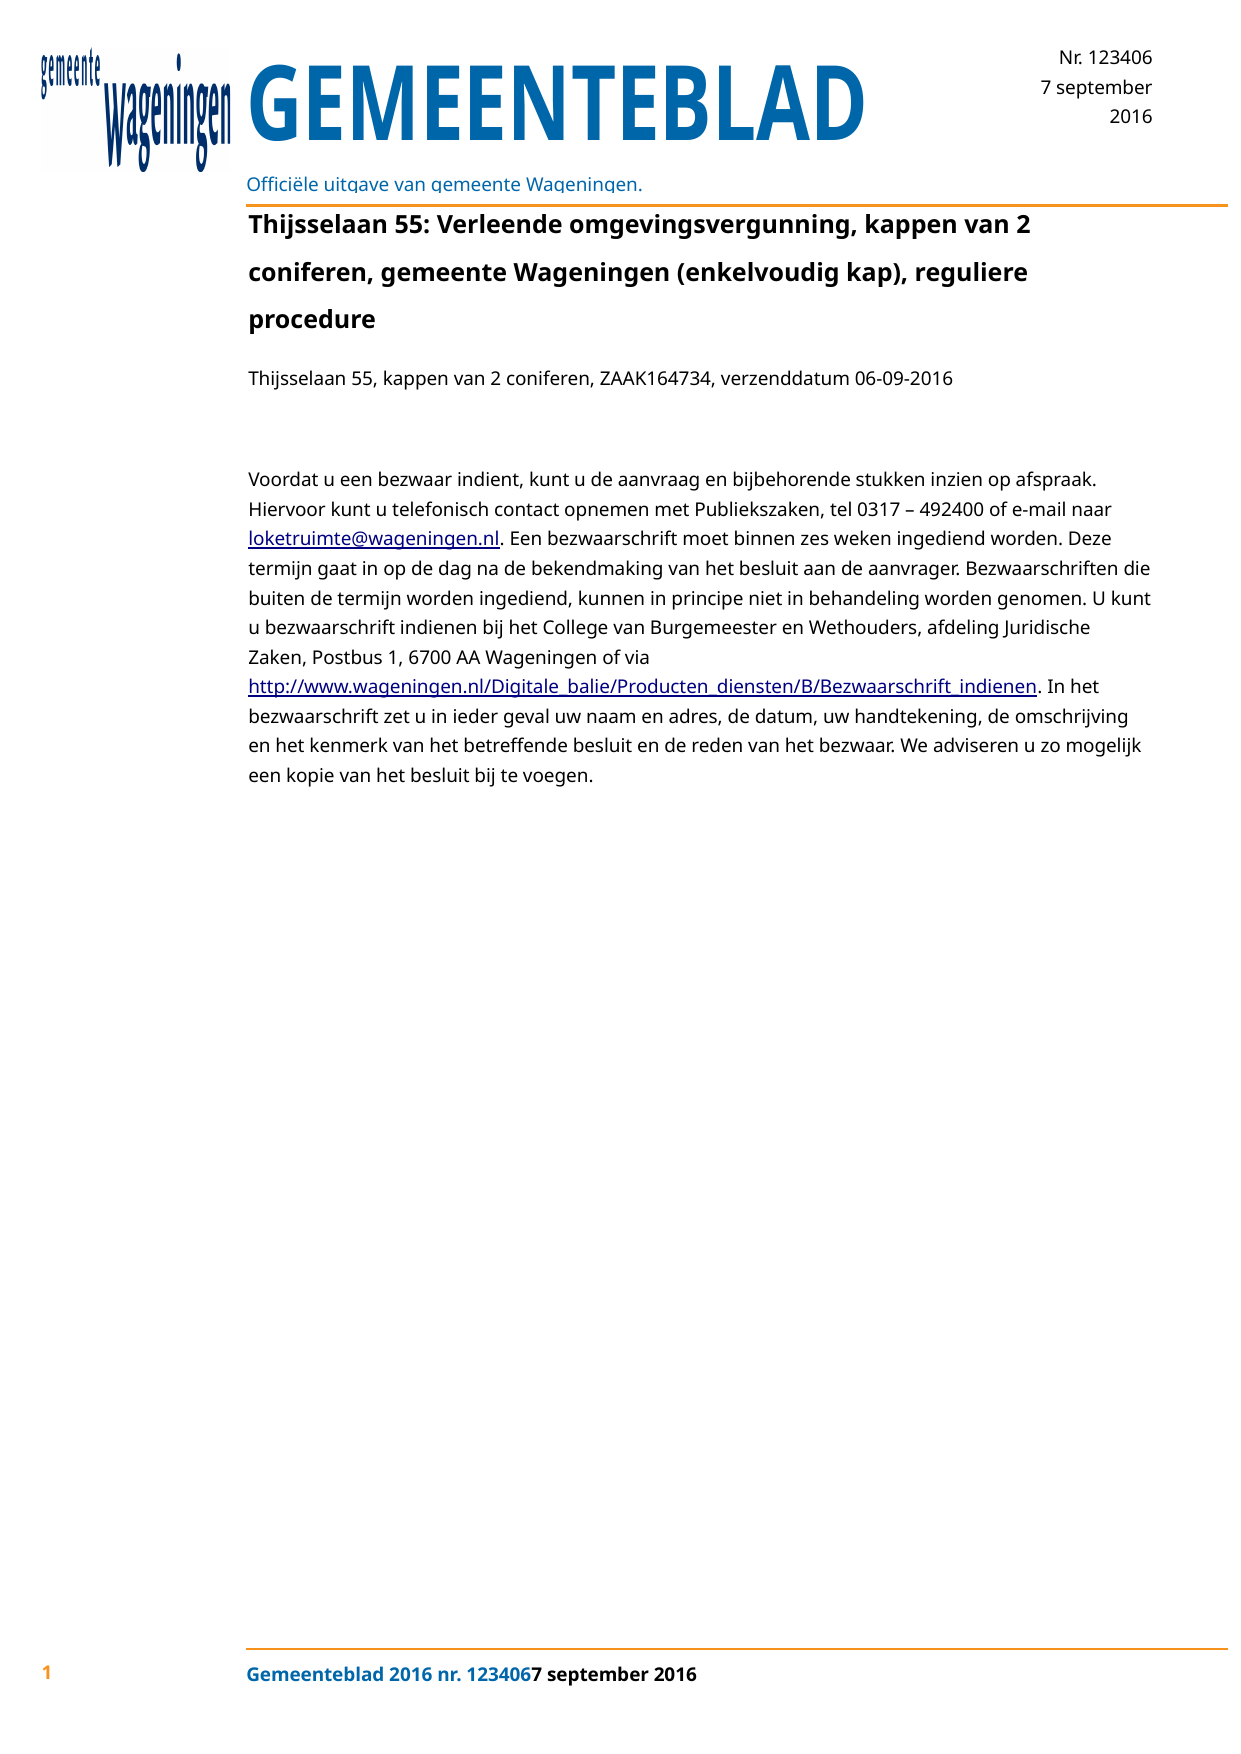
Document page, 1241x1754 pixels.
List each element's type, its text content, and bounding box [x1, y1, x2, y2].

text Thijsselaan 55, kappen van 2 coniferen, ZAAK164734, verzenddatum 06-09-2016 [248, 366, 1152, 391]
text Thijsselaan 55: Verleende omgevingsvergunning, kappen van 2 coniferen, gemeente Wageningen (enkelvoudig kap), reguliere procedure [248, 207, 1152, 336]
picture [41, 47, 231, 172]
text Voordat u een bezwaar indient, kunt u de aanvraag en bijbehorende stukken inzien op afspraak. Hiervoor kunt u telefonisch contact opnemen met Publiekszaken, tel 0317 – 492400 of e-mail naar loketruimte@wageningen.nl. Een bezwaarschrift moet binnen zes weken ingediend worden. Deze termijn gaat in op de dag na de bekendmaking van het besluit aan de aanvrager. Bezwaarschriften die buiten de termijn worden ingediend, kunnen in principe niet in behandeling worden genomen. U kunt u bezwaarschrift indienen bij het College van Burgemeester en Wethouders, afdeling Juridische Zaken, Postbus 1, 6700 AA Wageningen of via http://www.wageningen.nl/Digitale_balie/Producten_diensten/B/Bezwaarschrift_indienen. In het bezwaarschrift zet u in ieder geval uw naam en adres, de datum, uw handtekening, de omschrijving en het kenmerk van het betreffende besluit en de reden van het bezwaar. We adviseren u zo mogelijk een kopie van het besluit bij te voegen. [248, 466, 1152, 788]
